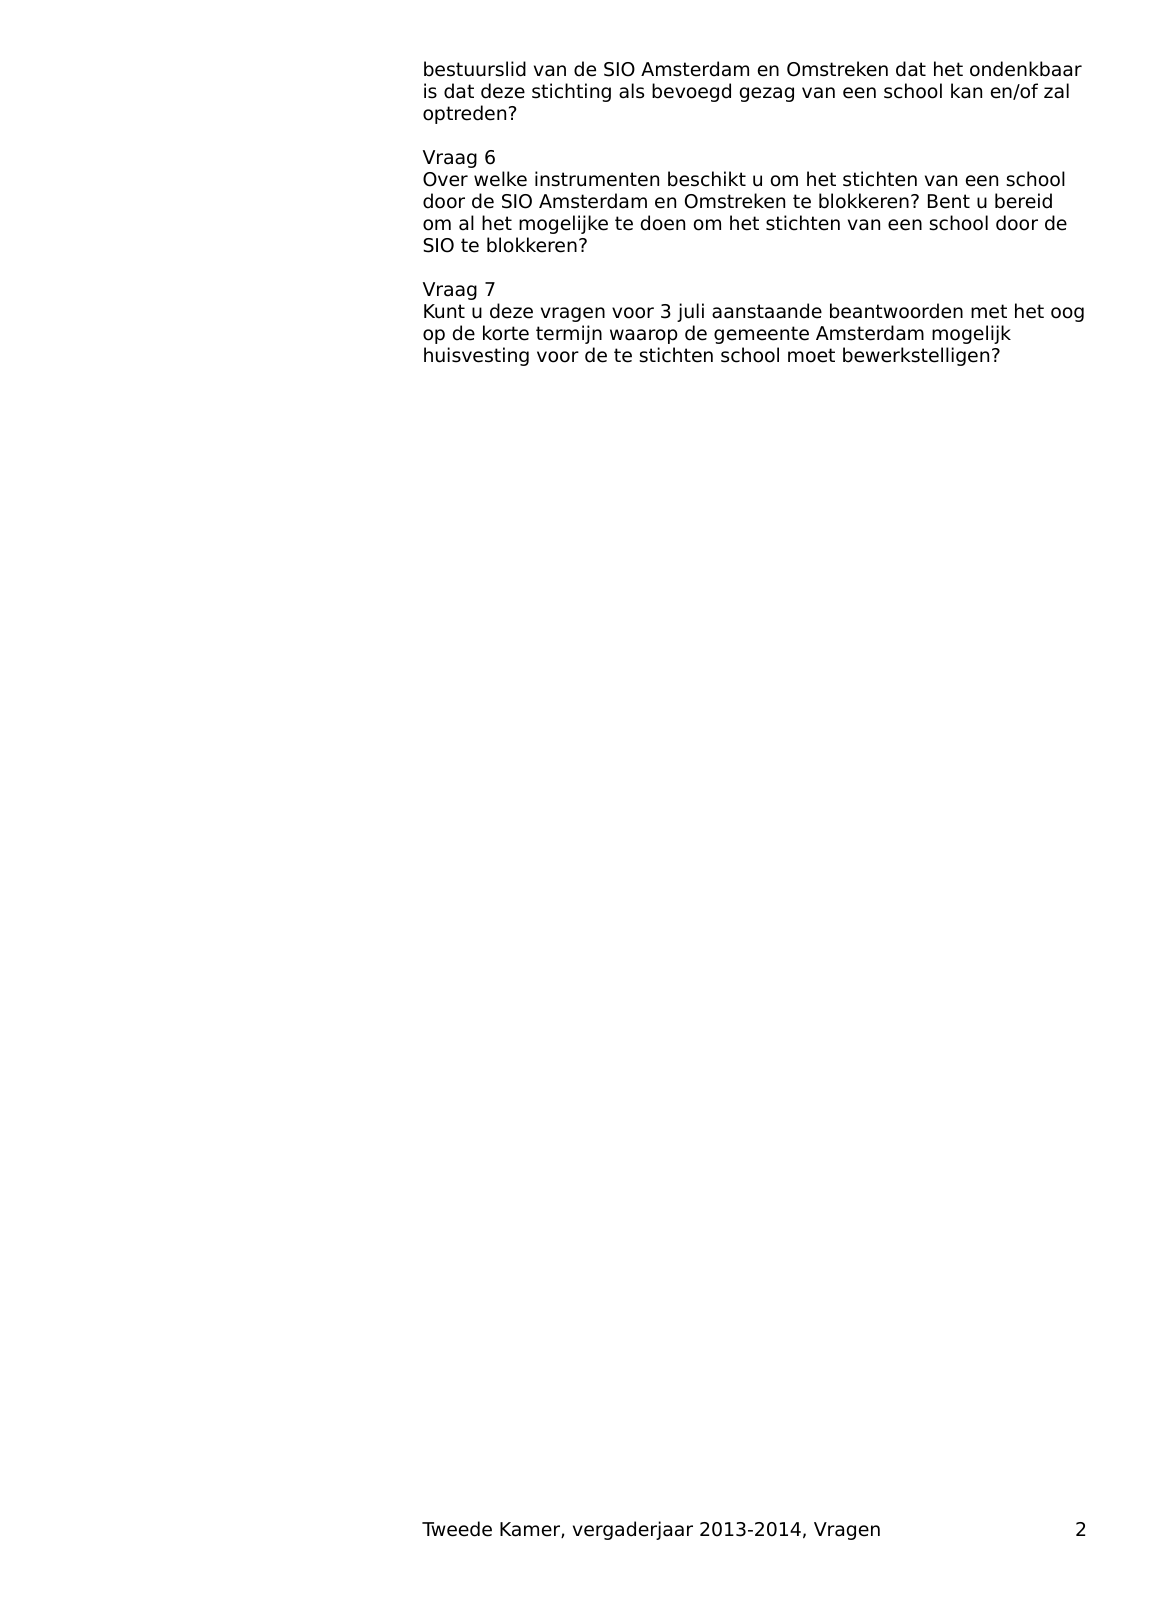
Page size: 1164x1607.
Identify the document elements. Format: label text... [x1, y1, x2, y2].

text Kunt u deze vragen voor 3 juli aanstaande beantwoorden met het oog op de korte termijn waarop de gemeente Amsterdam mogelijk huisvesting voor de te stichten school moet bewerkstelligen? [422, 301, 1087, 367]
text Vraag 7 [422, 279, 1087, 301]
text Vraag 6 [422, 147, 1087, 169]
text bestuurslid van de SIO Amsterdam en Omstreken dat het ondenkbaar is dat deze stichting als bevoegd gezag van een school kan en/of zal optreden? [422, 59, 1087, 125]
text Over welke instrumenten beschikt u om het stichten van een school door de SIO Amsterdam en Omstreken te blokkeren? Bent u bereid om al het mogelijke te doen om het stichten van een school door de SIO te blokkeren? [422, 169, 1087, 257]
